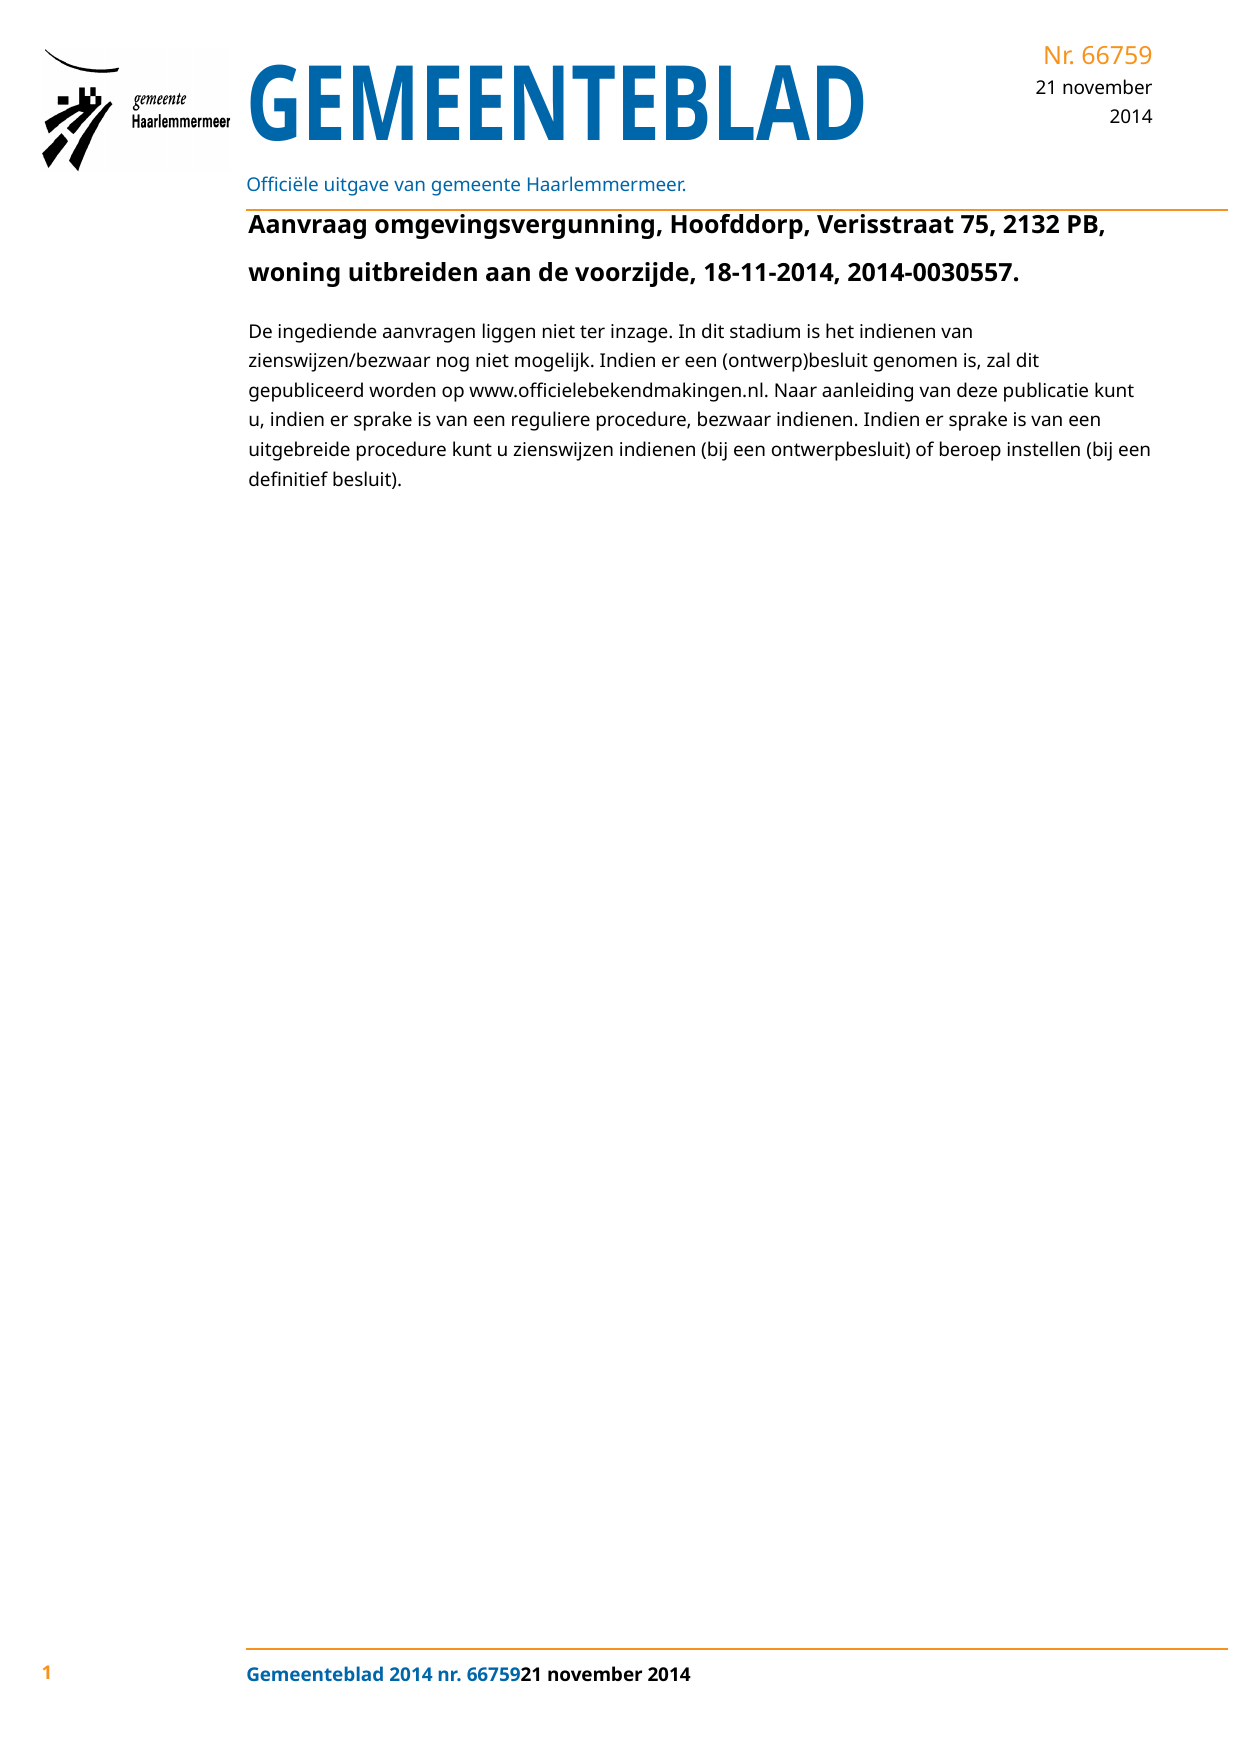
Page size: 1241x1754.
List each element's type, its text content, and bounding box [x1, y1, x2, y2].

text De ingediende aanvragen liggen niet ter inzage. In dit stadium is het indienen van zienswijzen/bezwaar nog niet mogelijk. Indien er een (ontwerp)besluit genomen is, zal dit gepubliceerd worden op www.officielebekendmakingen.nl. Naar aanleiding van deze publicatie kunt u, indien er sprake is van een reguliere procedure, bezwaar indienen. Indien er sprake is van een uitgebreide procedure kunt u zienswijzen indienen (bij een ontwerpbesluit) of beroep instellen (bij een definitief besluit). [248, 318, 1152, 492]
picture [41, 47, 231, 172]
text Aanvraag omgevingsvergunning, Hoofddorp, Verisstraat 75, 2132 PB, woning uitbreiden aan de voorzijde, 18-11-2014, 2014-0030557. [248, 211, 1152, 288]
